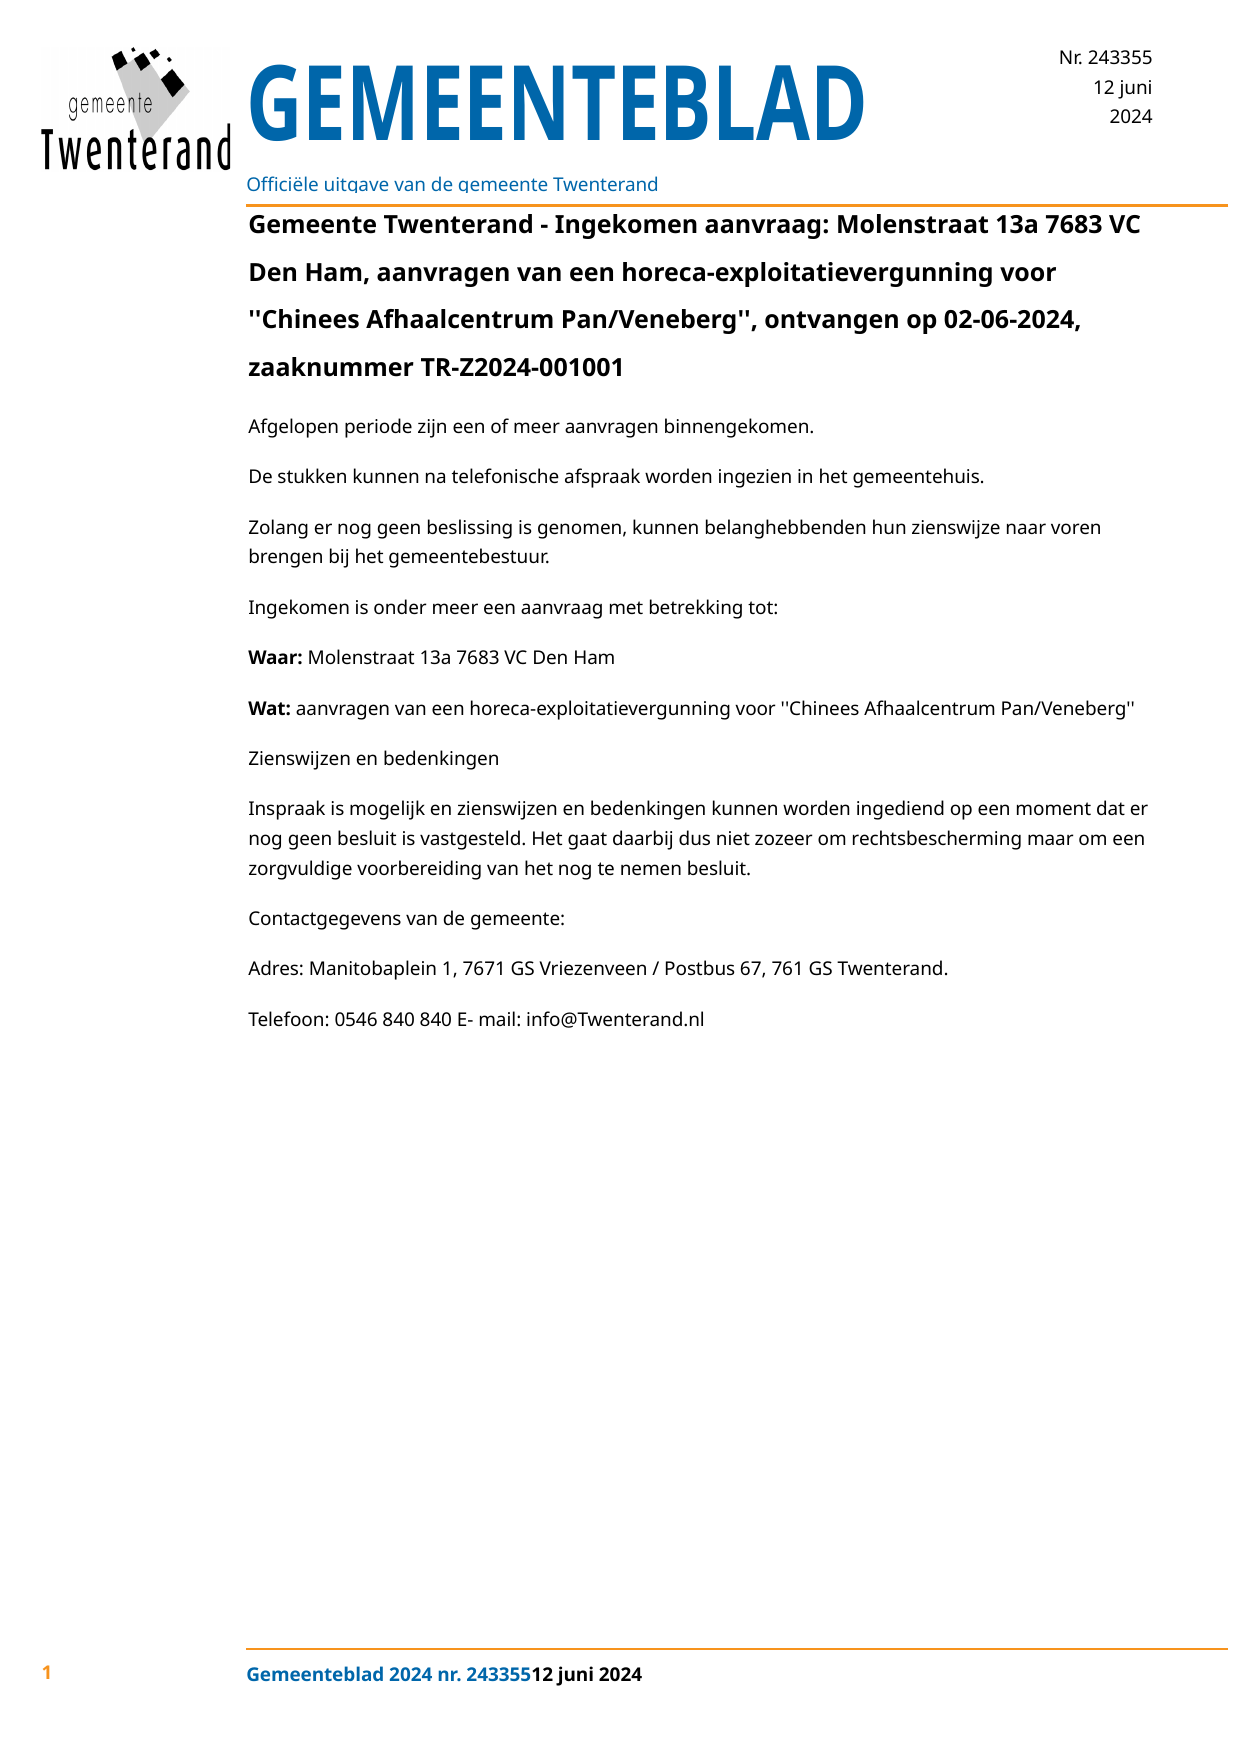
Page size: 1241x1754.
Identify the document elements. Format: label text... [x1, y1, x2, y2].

text Waar: Molenstraat 13a 7683 VC Den Ham [248, 644, 1152, 670]
text Inspraak is mogelijk en zienswijzen en bedenkingen kunnen worden ingediend op een moment dat er nog geen besluit is vastgesteld. Het gaat daarbij dus niet zozeer om rechtsbescherming maar om een zorgvuldige voorbereiding van het nog te nemen besluit. [248, 796, 1152, 881]
text Afgelopen periode zijn een of meer aanvragen binnengekomen. [248, 413, 1152, 439]
text De stukken kunnen na telefonische afspraak worden ingezien in het gemeentehuis. [248, 463, 1152, 489]
text Ingekomen is onder meer een aanvraag met betrekking tot: [248, 594, 1152, 620]
text Zienswijzen en bedenkingen [248, 745, 1152, 771]
text Wat: aanvragen van een horeca-exploitatievergunning voor ''Chinees Afhaalcentrum Pan/Veneberg'' [248, 695, 1152, 721]
text Contactgegevens van de gemeente: [248, 905, 1152, 931]
text Gemeente Twenterand - Ingekomen aanvraag: Molenstraat 13a 7683 VC Den Ham, aanvragen van een horeca-exploitatievergunning voor ''Chinees Afhaalcentrum Pan/Veneberg'', ontvangen op 02-06-2024, zaaknummer TR-Z2024-001001 [248, 207, 1152, 384]
text Telefoon: 0546 840 840 E- mail: info@Twenterand.nl [248, 1006, 1152, 1032]
text Zolang er nog geen beslissing is genomen, kunnen belanghebbenden hun zienswijze naar voren brengen bij het gemeentebestuur. [248, 514, 1152, 569]
picture [41, 47, 231, 172]
text Adres: Manitobaplein 1, 7671 GS Vriezenveen / Postbus 67, 761 GS Twenterand. [248, 956, 1152, 981]
